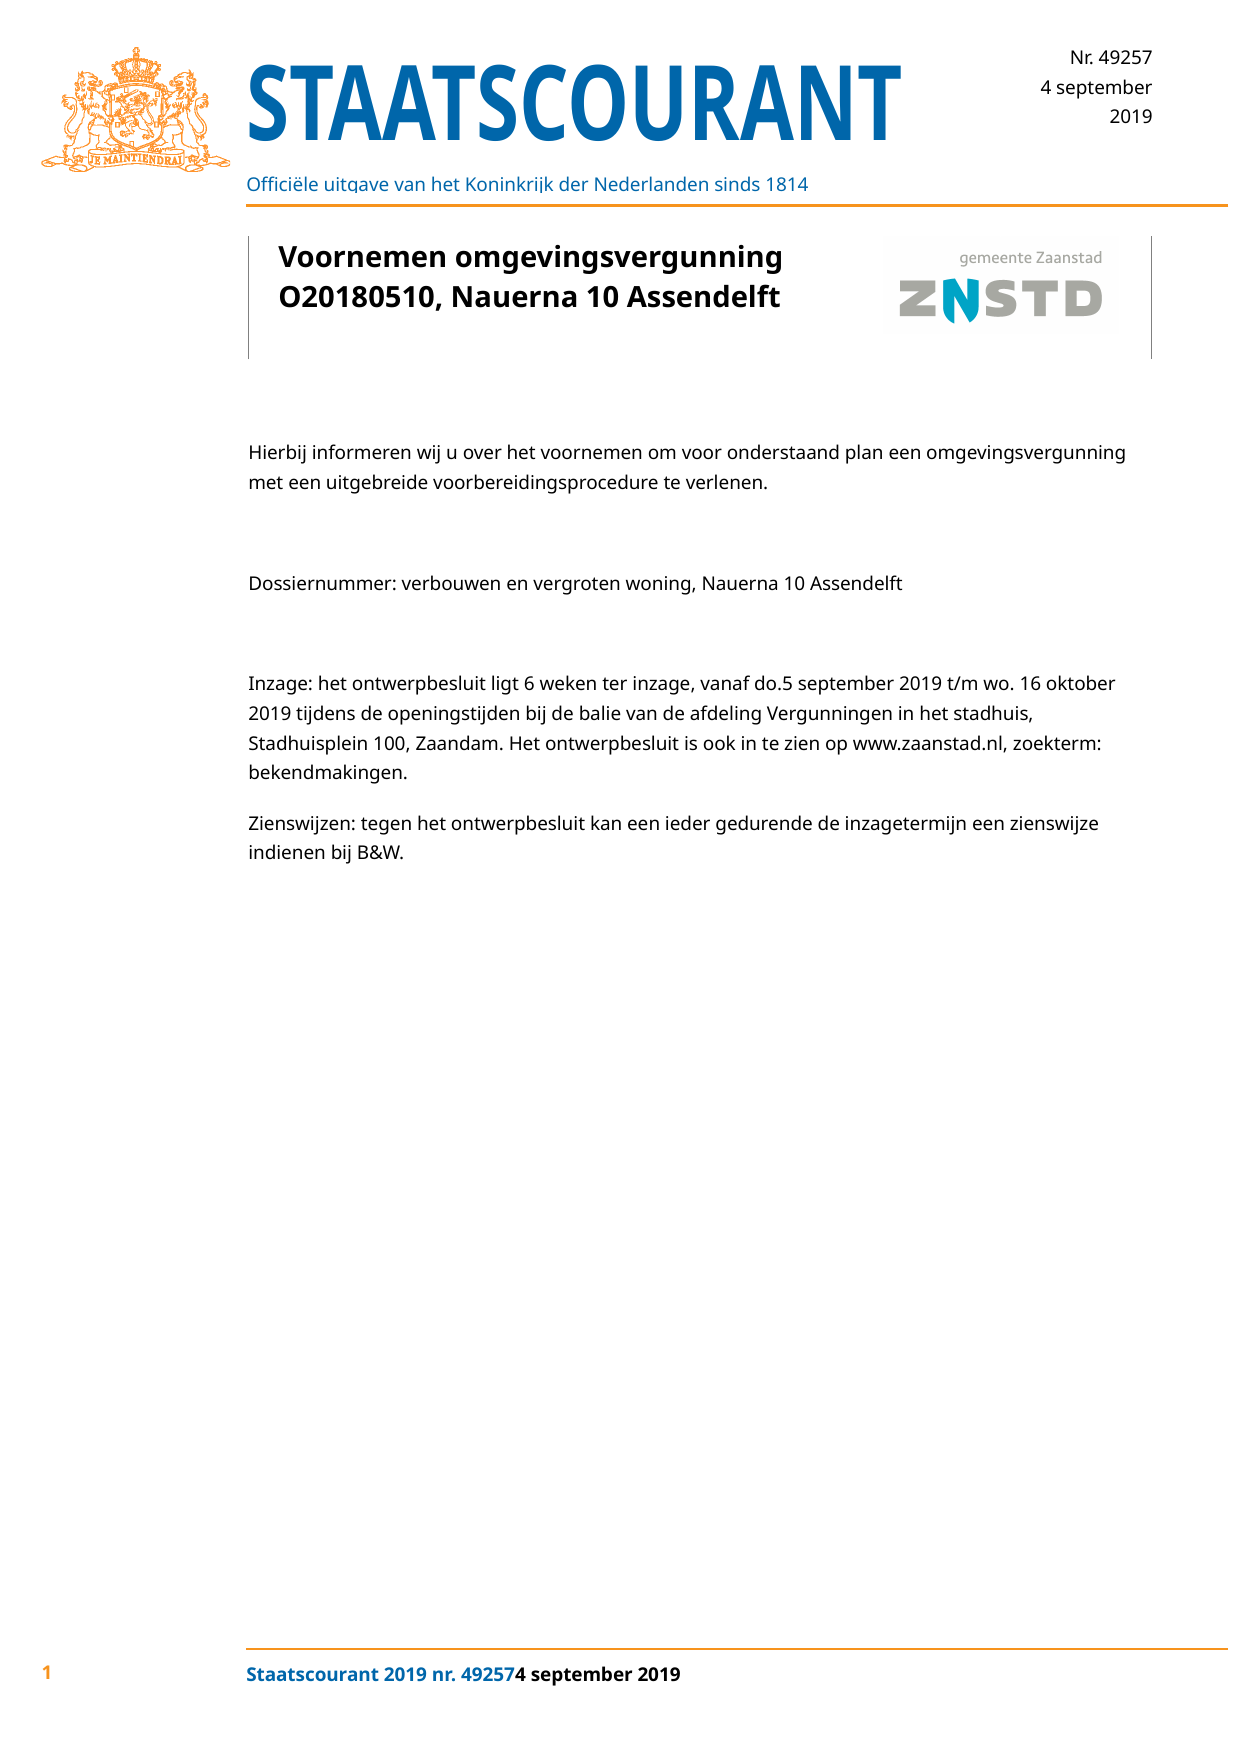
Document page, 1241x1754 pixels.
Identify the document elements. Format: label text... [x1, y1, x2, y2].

text Inzage: het ontwerpbesluit ligt 6 weken ter inzage, vanaf do.5 september 2019 t/m wo. 16 oktober 2019 tijdens de openingstijden bij de balie van de afdeling Vergunningen in het stadhuis, Stadhuisplein 100, Zaandam. Het ontwerpbesluit is ook in te zien op www.zaanstad.nl, zoekterm: bekendmakingen. [248, 671, 1152, 785]
picture [882, 236, 1119, 334]
table_header Voornemen omgevingsvergunning O20180510, Nauerna 10 Assendelft [249, 236, 850, 359]
table_header [850, 236, 1151, 359]
picture [41, 47, 231, 172]
text Dossiernummer: verbouwen en vergroten woning, Nauerna 10 Assendelft [248, 570, 1152, 595]
text Hierbij informeren wij u over het voornemen om voor onderstaand plan een omgevingsvergunning met een uitgebreide voorbereidingsprocedure te verlenen. [248, 439, 1152, 494]
text Zienswijzen: tegen het ontwerpbesluit kan een ieder gedurende de inzagetermijn een zienswijze indienen bij B&W. [248, 810, 1152, 865]
